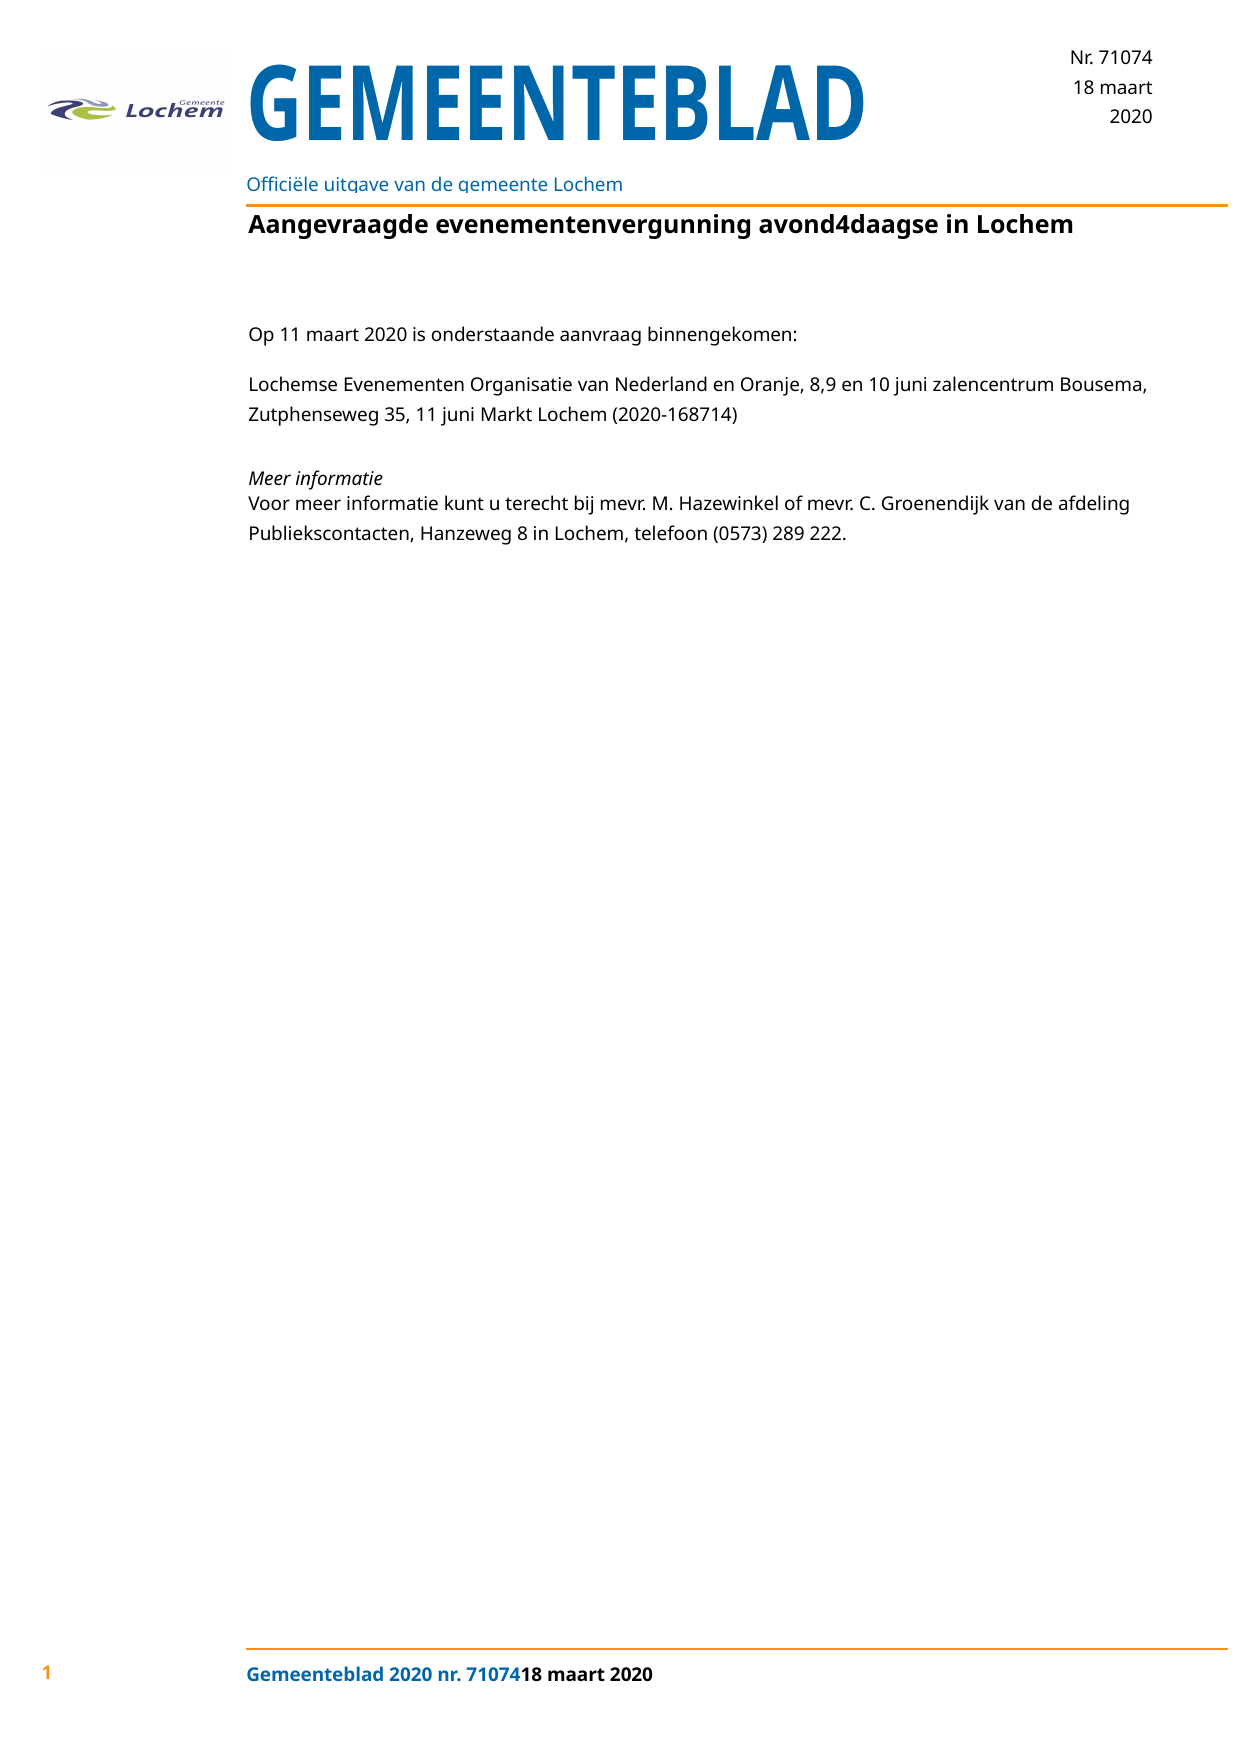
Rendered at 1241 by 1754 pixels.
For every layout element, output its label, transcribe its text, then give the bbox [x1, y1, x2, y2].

text Lochemse Evenementen Organisatie van Nederland en Oranje, 8,9 en 10 juni zalencentrum Bousema, Zutphenseweg 35, 11 juni Markt Lochem (2020-168714) [248, 371, 1152, 426]
text Aangevraagde evenementenvergunning avond4daagse in Lochem [248, 207, 1152, 241]
picture [41, 47, 231, 172]
text Op 11 maart 2020 is onderstaande aanvraag binnengekomen: [248, 321, 1152, 346]
text Voor meer informatie kunt u terecht bij mevr. M. Hazewinkel of mevr. C. Groenendijk van de afdeling Publiekscontacten, Hanzeweg 8 in Lochem, telefoon (0573) 289 222. [248, 490, 1152, 546]
text Meer informatie [248, 465, 1152, 490]
